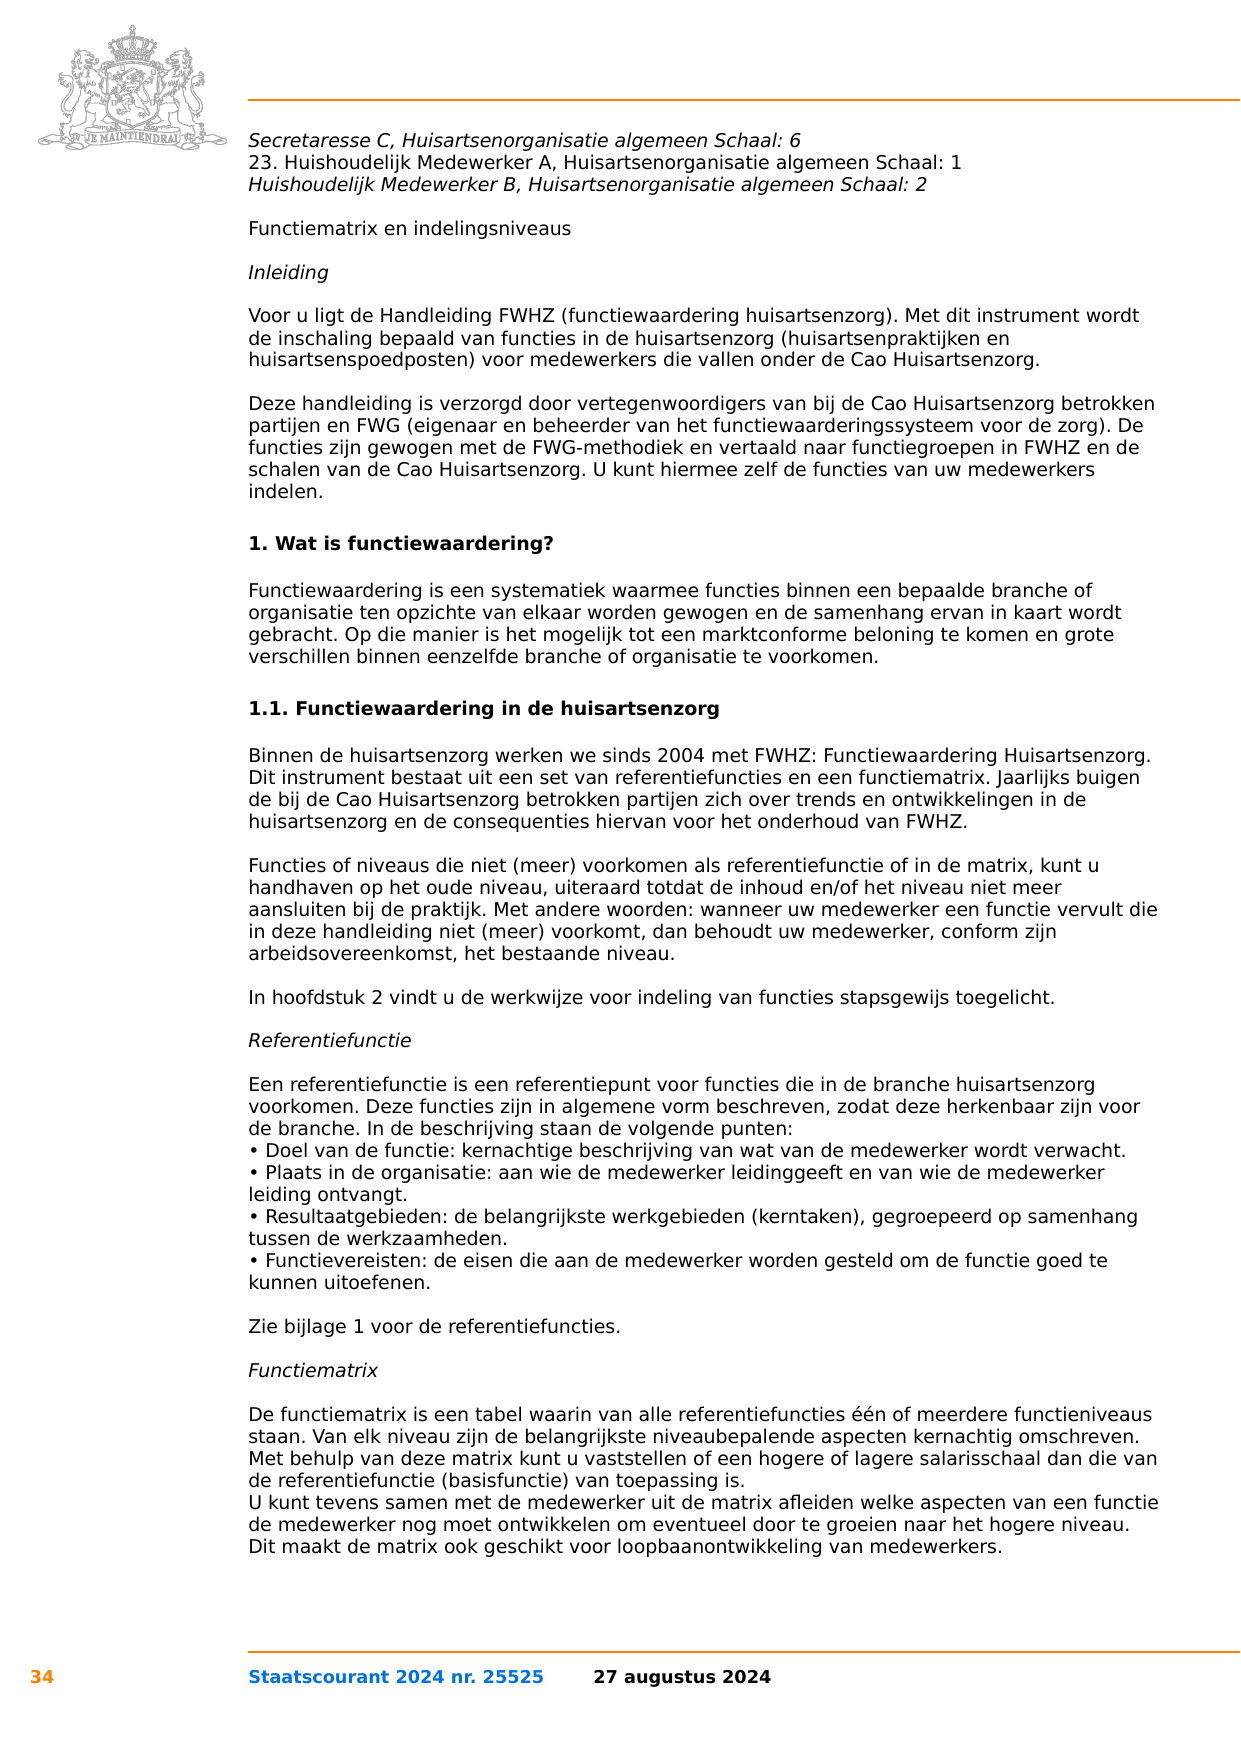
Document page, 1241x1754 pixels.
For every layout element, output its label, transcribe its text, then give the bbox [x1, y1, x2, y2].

text • Doel van de functie: kernachtige beschrijving van wat van de medewerker wordt verwacht. [248, 1140, 1163, 1162]
text In hoofdstuk 2 vindt u de werkwijze voor indeling van functies stapsgewijs toegelicht. [248, 987, 1163, 1008]
picture [38, 25, 227, 150]
text U kunt tevens samen met de medewerker uit de matrix afleiden welke aspecten van een functie de medewerker nog moet ontwikkelen om eventueel door te groeien naar het hogere niveau. Dit maakt de matrix ook geschikt voor loopbaanontwikkeling van medewerkers. [248, 1492, 1163, 1557]
subtitle Functiematrix [248, 1360, 1163, 1382]
text Een referentiefunctie is een referentiepunt voor functies die in de branche huisartsenzorg voorkomen. Deze functies zijn in algemene vorm beschreven, zodat deze herkenbaar zijn voor de branche. In de beschrijving staan de volgende punten: [248, 1074, 1163, 1140]
text Voor u ligt de Handleiding FWHZ (functiewaardering huisartsenzorg). Met dit instrument wordt de inschaling bepaald van functies in de huisartsenzorg (huisartsenpraktijken en huisartsenspoedposten) voor medewerkers die vallen onder de Cao Huisartsenzorg. [248, 305, 1163, 371]
text • Resultaatgebieden: de belangrijkste werkgebieden (kerntaken), gegroepeerd op samenhang tussen de werkzaamheden. [248, 1206, 1163, 1250]
text Deze handleiding is verzorgd door vertegenwoordigers van bij de Cao Huisartsenzorg betrokken partijen en FWG (eigenaar en beheerder van het functiewaarderingssysteem voor de zorg). De functies zijn gewogen met de FWG-methodiek en vertaald naar functiegroepen in FWHZ en de schalen van de Cao Huisartsenzorg. U kunt hiermee zelf de functies van uw medewerkers indelen. [248, 393, 1163, 503]
text Binnen de huisartsenzorg werken we sinds 2004 met FWHZ: Functiewaardering Huisartsenzorg. Dit instrument bestaat uit een set van referentiefuncties en een functiematrix. Jaarlijks buigen de bij de Cao Huisartsenzorg betrokken partijen zich over trends en ontwikkelingen in de huisartsenzorg en de consequenties hiervan voor het onderhoud van FWHZ. [248, 745, 1163, 833]
text Functies of niveaus die niet (meer) voorkomen als referentiefunctie of in de matrix, kunt u handhaven op het oude niveau, uiteraard totdat de inhoud en/of het niveau niet meer aansluiten bij de praktijk. Met andere woorden: wanneer uw medewerker een functie vervult die in deze handleiding niet (meer) voorkomt, dan behoudt uw medewerker, conform zijn arbeidsovereenkomst, het bestaande niveau. [248, 855, 1163, 965]
text • Plaats in de organisatie: aan wie de medewerker leidinggeeft en van wie de medewerker leiding ontvangt. [248, 1162, 1163, 1206]
text 23. Huishoudelijk Medewerker A, Huisartsenorganisatie algemeen Schaal: 1 [248, 152, 1163, 174]
text Huishoudelijk Medewerker B, Huisartsenorganisatie algemeen Schaal: 2 [248, 174, 1163, 196]
text Zie bijlage 1 voor de referentiefuncties. [248, 1316, 1163, 1338]
subtitle Referentiefunctie [248, 1030, 1163, 1052]
text Secretaresse C, Huisartsenorganisatie algemeen Schaal: 6 [248, 130, 1163, 152]
text De functiematrix is een tabel waarin van alle referentiefuncties één of meerdere functieniveaus staan. Van elk niveau zijn de belangrijkste niveaubepalende aspecten kernachtig omschreven. Met behulp van deze matrix kunt u vaststellen of een hogere of lagere salarisschaal dan die van de referentiefunctie (basisfunctie) van toepassing is. [248, 1404, 1163, 1492]
text • Functievereisten: de eisen die aan de medewerker worden gesteld om de functie goed te kunnen uitoefenen. [248, 1250, 1163, 1294]
subtitle 1.1. Functiewaardering in de huisartsenzorg [248, 698, 1163, 720]
subtitle Inleiding [248, 262, 1163, 283]
text Functiewaardering is een systematiek waarmee functies binnen een bepaalde branche of organisatie ten opzichte van elkaar worden gewogen en de samenhang ervan in kaart wordt gebracht. Op die manier is het mogelijk tot een marktconforme beloning te komen en grote verschillen binnen eenzelfde branche of organisatie te voorkomen. [248, 580, 1163, 668]
subtitle Functiematrix en indelingsniveaus [248, 218, 1163, 240]
subtitle 1. Wat is functiewaardering? [248, 533, 1163, 555]
